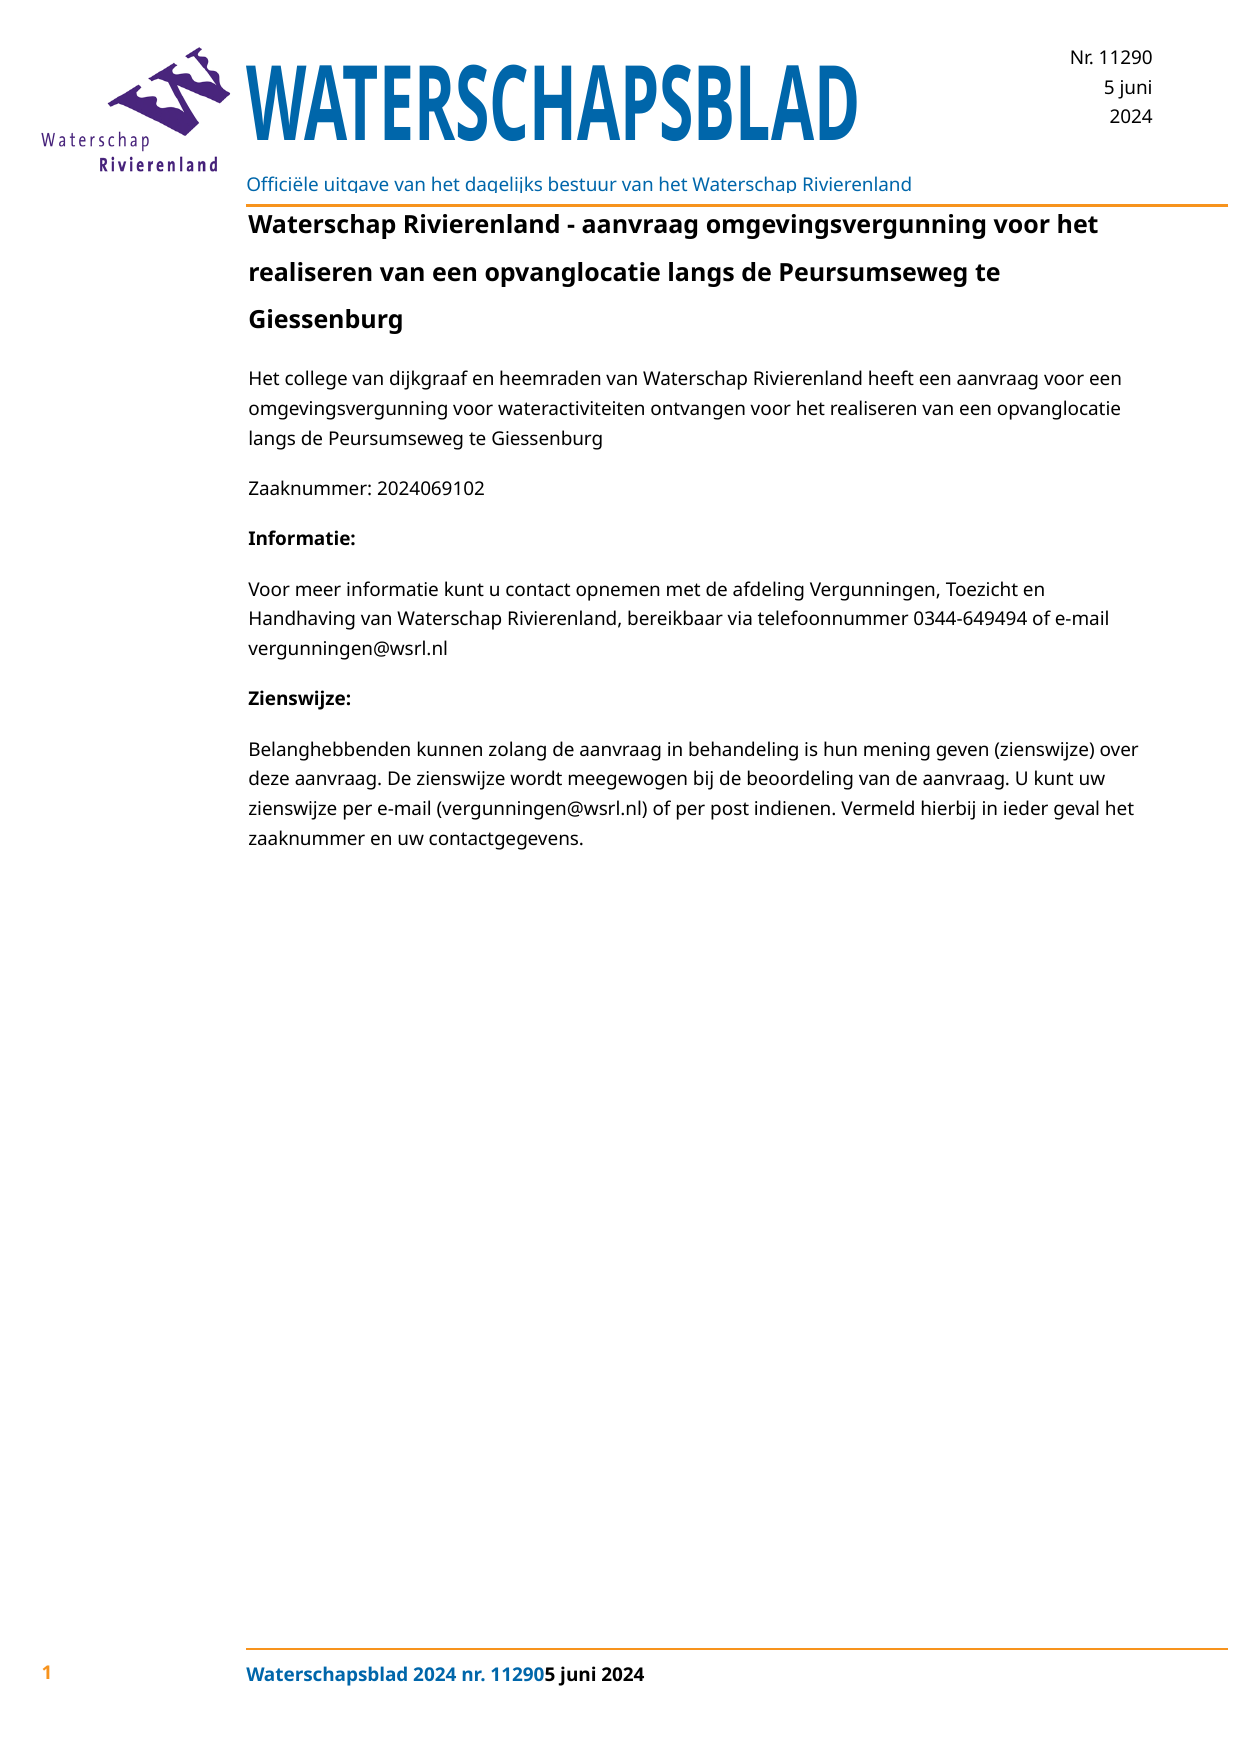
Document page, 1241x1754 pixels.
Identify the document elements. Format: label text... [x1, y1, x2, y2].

text Waterschap Rivierenland - aanvraag omgevingsvergunning voor het realiseren van een opvanglocatie langs de Peursumseweg te Giessenburg [248, 207, 1152, 336]
text Zaaknummer: 2024069102 [248, 475, 1152, 501]
text Informatie: [248, 526, 1152, 551]
text Belanghebbenden kunnen zolang de aanvraag in behandeling is hun mening geven (zienswijze) over deze aanvraag. De zienswijze wordt meegewogen bij de beoordeling van de aanvraag. U kunt uw zienswijze per e-mail (vergunningen@wsrl.nl) of per post indienen. Vermeld hierbij in ieder geval het zaaknummer en uw contactgegevens. [248, 736, 1152, 850]
text Voor meer informatie kunt u contact opnemen met de afdeling Vergunningen, Toezicht en Handhaving van Waterschap Rivierenland, bereikbaar via telefoonnummer 0344-649494 of e-mail vergunningen@wsrl.nl [248, 576, 1152, 661]
picture [41, 47, 231, 172]
text Zienswijze: [248, 686, 1152, 711]
text Het college van dijkgraaf en heemraden van Waterschap Rivierenland heeft een aanvraag voor een omgevingsvergunning voor wateractiviteiten ontvangen voor het realiseren van een opvanglocatie langs de Peursumseweg te Giessenburg [248, 366, 1152, 450]
